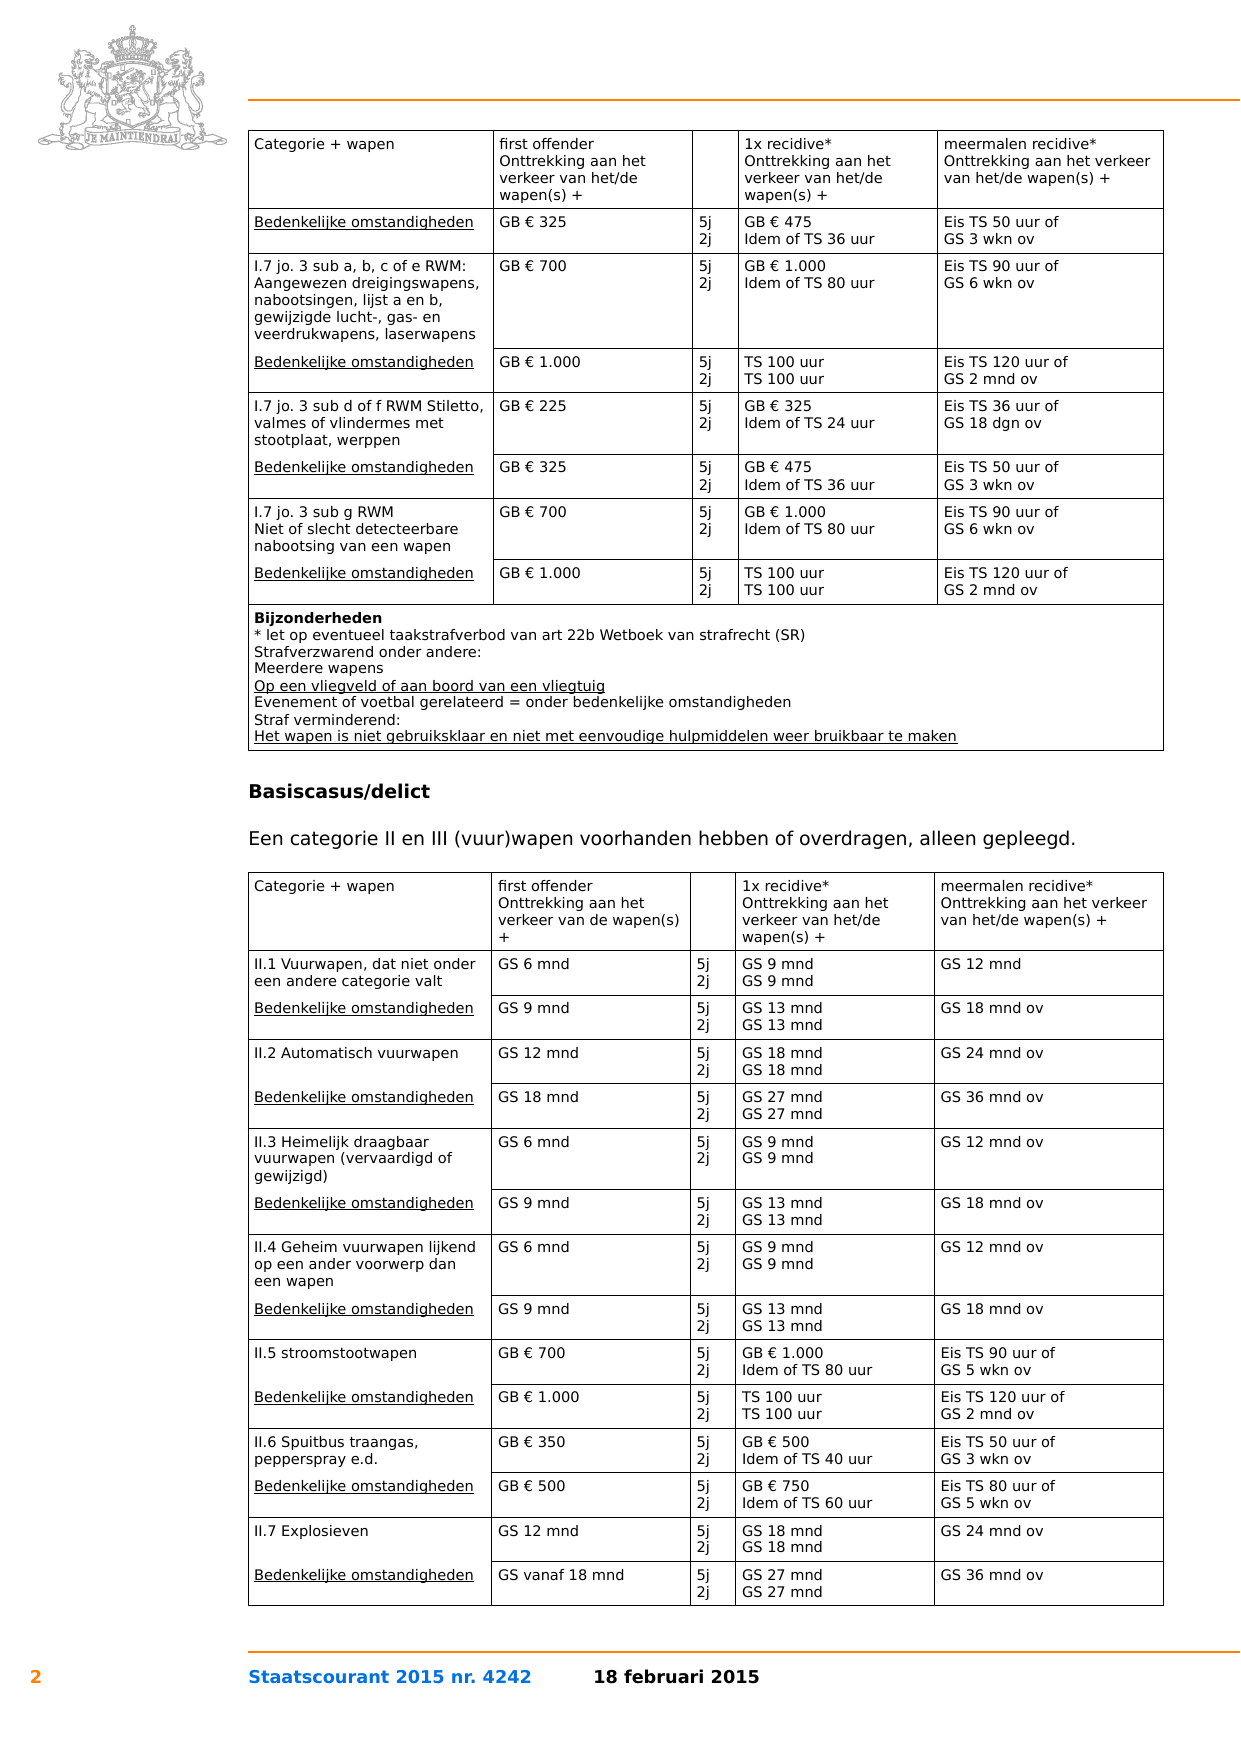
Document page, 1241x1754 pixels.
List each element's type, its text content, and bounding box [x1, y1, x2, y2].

table_cell GS 12 mnd ov [935, 1235, 1163, 1295]
table_cell 5j 2j [693, 455, 738, 498]
table_cell 5j 2j [691, 1340, 735, 1383]
table_cell II.6 Spuitbus traangas, pepperspray e.d. [249, 1429, 491, 1472]
table_cell Bedenkelijke omstandigheden [249, 348, 493, 392]
table_cell 5j 2j [691, 1190, 735, 1233]
table_header [693, 131, 738, 208]
table_cell Eis TS 50 uur of GS 3 wkn ov [935, 1429, 1163, 1472]
table_cell GB € 700 [492, 1340, 690, 1383]
table_cell GB € 475 Idem of TS 36 uur [739, 455, 937, 498]
table_cell GS 9 mnd GS 9 mnd [736, 1235, 934, 1295]
picture [38, 25, 227, 150]
table_cell II.1 Vuurwapen, dat niet onder een andere categorie valt [249, 951, 491, 994]
table_cell 5j 2j [691, 1518, 735, 1561]
table_cell Bedenkelijke omstandigheden [249, 1561, 491, 1605]
table_cell GS 6 mnd [492, 951, 690, 994]
table_cell GS 9 mnd GS 9 mnd [736, 951, 934, 994]
table_cell GS 13 mnd GS 13 mnd [736, 1190, 934, 1233]
table_cell Bijzonderheden * let op eventueel taakstrafverbod van art 22b Wetboek van strafrecht (SR) Strafverzwarend onder andere: Meerdere wapens Op een vliegveld of aan boord van een vliegtuig Evenement of voetbal gerelateerd = onder bedenkelijke omstandigheden Straf verminderend: Het wapen is niet gebruiksklaar en niet met eenvoudige hulpmiddelen weer bruikbaar te maken [249, 605, 1163, 750]
table_cell GB € 1.000 Idem of TS 80 uur [736, 1340, 934, 1383]
table_cell Eis TS 36 uur of GS 18 dgn ov [938, 393, 1163, 454]
table_cell Bedenkelijke omstandigheden [249, 1384, 491, 1428]
table_header [691, 873, 735, 950]
table_cell I.7 jo. 3 sub g RWM Niet of slecht detecteerbare nabootsing van een wapen [249, 499, 493, 559]
table_cell GB € 700 [494, 499, 692, 559]
table_cell GB € 1.000 [494, 560, 692, 604]
table_cell GS 12 mnd [492, 1040, 690, 1083]
table_cell 5j 2j [693, 209, 738, 253]
table_cell GS vanaf 18 mnd [492, 1562, 690, 1605]
table_cell Bedenkelijke omstandigheden [249, 559, 493, 604]
table_cell GB € 350 [492, 1429, 690, 1472]
table_cell II.3 Heimelijk draagbaar vuurwapen (vervaardigd of gewijzigd) [249, 1129, 491, 1189]
table_cell 5j 2j [693, 393, 738, 454]
table_cell GS 9 mnd [492, 1296, 690, 1339]
table_cell GS 18 mnd GS 18 mnd [736, 1040, 934, 1083]
table_cell Eis TS 120 uur of GS 2 mnd ov [935, 1385, 1163, 1428]
table_cell GS 24 mnd ov [935, 1518, 1163, 1561]
table_cell I.7 jo. 3 sub d of f RWM Stiletto, valmes of vlindermes met stootplaat, werppen [249, 393, 493, 454]
table_cell GS 9 mnd [492, 996, 690, 1039]
table_cell Bedenkelijke omstandigheden [249, 1472, 491, 1517]
table_cell II.5 stroomstootwapen [249, 1340, 491, 1383]
table_cell GB € 325 [494, 455, 692, 498]
table_cell Bedenkelijke omstandigheden [249, 209, 493, 253]
table_cell GB € 500 Idem of TS 40 uur [736, 1429, 934, 1472]
table_cell GS 6 mnd [492, 1129, 690, 1189]
table_cell Bedenkelijke omstandigheden [249, 1189, 491, 1233]
table_cell GB € 475 Idem of TS 36 uur [739, 209, 937, 253]
table_cell 5j 2j [691, 1296, 735, 1339]
table_header meermalen recidive* Onttrekking aan het verkeer van het/de wapen(s) + [938, 131, 1163, 208]
table_cell Eis TS 90 uur of GS 6 wkn ov [938, 254, 1163, 348]
table_cell Eis TS 50 uur of GS 3 wkn ov [938, 209, 1163, 253]
table_cell TS 100 uur TS 100 uur [736, 1385, 934, 1428]
table_cell 5j 2j [691, 1084, 735, 1128]
table_cell GS 27 mnd GS 27 mnd [736, 1562, 934, 1605]
table_cell GS 13 mnd GS 13 mnd [736, 996, 934, 1039]
table_cell GS 18 mnd GS 18 mnd [736, 1518, 934, 1561]
table_cell GB € 1.000 [494, 349, 692, 392]
table_cell Bedenkelijke omstandigheden [249, 454, 493, 498]
table_cell GS 9 mnd GS 9 mnd [736, 1129, 934, 1189]
table_cell GS 36 mnd ov [935, 1084, 1163, 1128]
table_cell 5j 2j [691, 1562, 735, 1605]
table_cell GS 6 mnd [492, 1235, 690, 1295]
table_cell II.4 Geheim vuurwapen lijkend op een ander voorwerp dan een wapen [249, 1235, 491, 1295]
table_cell 5j 2j [693, 254, 738, 348]
table_cell TS 100 uur TS 100 uur [739, 560, 937, 604]
table_cell GB € 500 [492, 1473, 690, 1517]
table_header Categorie + wapen [249, 873, 491, 950]
table_cell Eis TS 80 uur of GS 5 wkn ov [935, 1473, 1163, 1517]
subtitle Basiscasus/delict [248, 781, 1163, 803]
table_header 1x recidive* Onttrekking aan het verkeer van het/de wapen(s) + [739, 131, 937, 208]
table_cell 5j 2j [691, 1040, 735, 1083]
table_cell I.7 jo. 3 sub a, b, c of e RWM: Aangewezen dreigingswapens, nabootsingen, lijst a en b, gewijzigde lucht-, gas- en veerdrukwapens, laserwapens [249, 254, 493, 348]
table_cell TS 100 uur TS 100 uur [739, 349, 937, 392]
table_cell GS 18 mnd ov [935, 1190, 1163, 1233]
table_cell GB € 325 Idem of TS 24 uur [739, 393, 937, 454]
table_header Categorie + wapen [249, 131, 493, 208]
table_cell Bedenkelijke omstandigheden [249, 1295, 491, 1339]
table_cell GB € 1.000 Idem of TS 80 uur [739, 499, 937, 559]
table_cell GB € 750 Idem of TS 60 uur [736, 1473, 934, 1517]
table_cell GS 9 mnd [492, 1190, 690, 1233]
table_header first offender Onttrekking aan het verkeer van het/de wapen(s) + [494, 131, 692, 208]
table_cell GB € 225 [494, 393, 692, 454]
table_header 1x recidive* Onttrekking aan het verkeer van het/de wapen(s) + [736, 873, 934, 950]
table_header first offender Onttrekking aan het verkeer van de wapen(s) + [492, 873, 690, 950]
table_cell Bedenkelijke omstandigheden [249, 1083, 491, 1128]
table_cell GS 13 mnd GS 13 mnd [736, 1296, 934, 1339]
table_cell GB € 325 [494, 209, 692, 253]
table_cell Eis TS 120 uur of GS 2 mnd ov [938, 349, 1163, 392]
table_cell II.2 Automatisch vuurwapen [249, 1040, 491, 1083]
table_cell GS 27 mnd GS 27 mnd [736, 1084, 934, 1128]
table_cell GS 12 mnd [935, 951, 1163, 994]
table_cell 5j 2j [691, 1235, 735, 1295]
table_cell GS 12 mnd ov [935, 1129, 1163, 1189]
table_cell GS 24 mnd ov [935, 1040, 1163, 1083]
table_cell 5j 2j [691, 1129, 735, 1189]
table_cell Bedenkelijke omstandigheden [249, 995, 491, 1039]
table_cell II.7 Explosieven [249, 1518, 491, 1561]
table_cell Eis TS 50 uur of GS 3 wkn ov [938, 455, 1163, 498]
text Een categorie II en III (vuur)wapen voorhanden hebben of overdragen, alleen gepleegd. [248, 828, 1163, 850]
table_cell GB € 1.000 Idem of TS 80 uur [739, 254, 937, 348]
table_cell GB € 700 [494, 254, 692, 348]
table_cell GS 18 mnd ov [935, 996, 1163, 1039]
table_cell 5j 2j [693, 560, 738, 604]
table_cell GS 18 mnd [492, 1084, 690, 1128]
table_cell GS 18 mnd ov [935, 1296, 1163, 1339]
table_cell 5j 2j [691, 951, 735, 994]
table_cell GS 36 mnd ov [935, 1562, 1163, 1605]
table_cell Eis TS 120 uur of GS 2 mnd ov [938, 560, 1163, 604]
table_cell 5j 2j [691, 1429, 735, 1472]
table_cell 5j 2j [693, 499, 738, 559]
table_cell Eis TS 90 uur of GS 6 wkn ov [938, 499, 1163, 559]
table_header meermalen recidive* Onttrekking aan het verkeer van het/de wapen(s) + [935, 873, 1163, 950]
table_cell GS 12 mnd [492, 1518, 690, 1561]
table_cell 5j 2j [693, 349, 738, 392]
table_cell 5j 2j [691, 1385, 735, 1428]
table_cell Eis TS 90 uur of GS 5 wkn ov [935, 1340, 1163, 1383]
table_cell GB € 1.000 [492, 1385, 690, 1428]
table_cell 5j 2j [691, 996, 735, 1039]
table_cell 5j 2j [691, 1473, 735, 1517]
